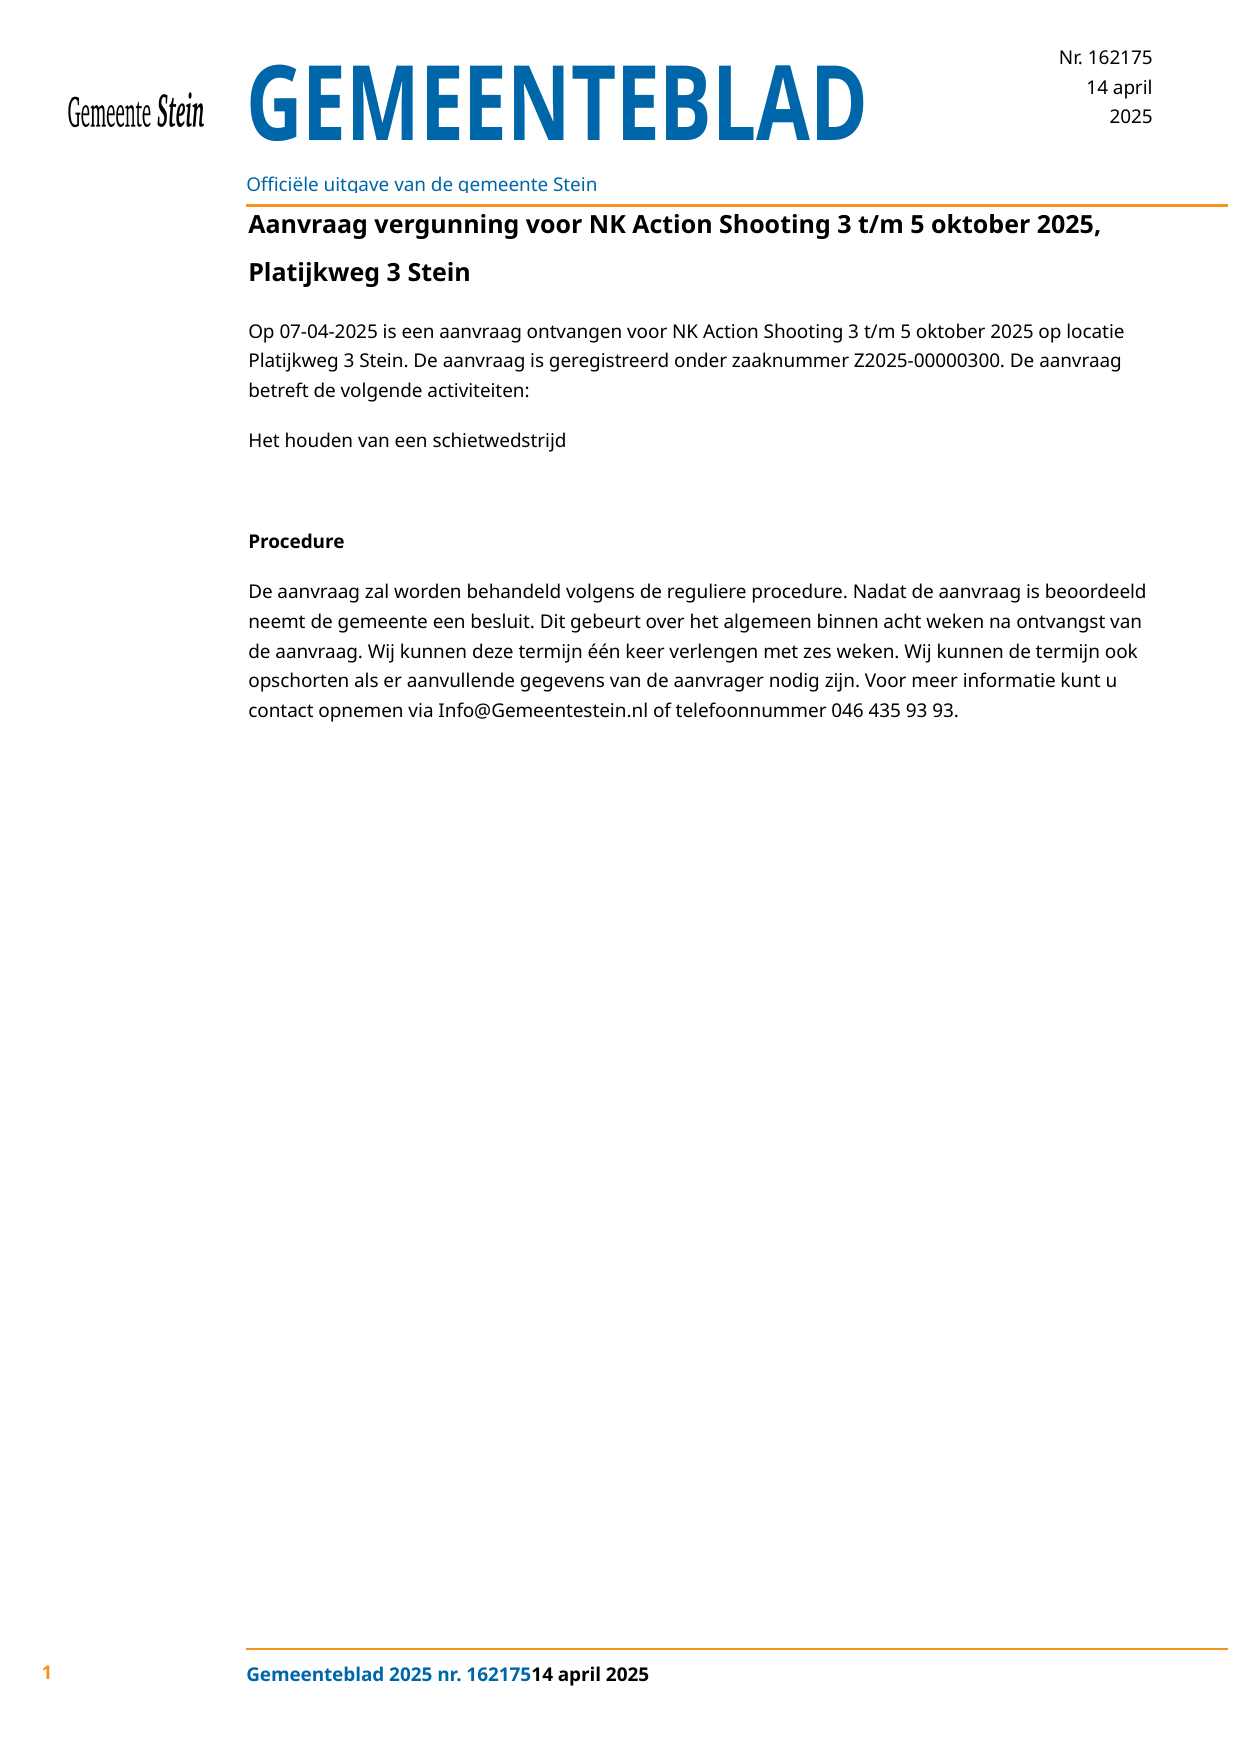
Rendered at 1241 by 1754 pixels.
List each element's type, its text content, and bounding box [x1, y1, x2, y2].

text De aanvraag zal worden behandeld volgens de reguliere procedure. Nadat de aanvraag is beoordeeld neemt de gemeente een besluit. Dit gebeurt over het algemeen binnen acht weken na ontvangst van de aanvraag. Wij kunnen deze termijn één keer verlengen met zes weken. Wij kunnen de termijn ook opschorten als er aanvullende gegevens van de aanvrager nodig zijn. Voor meer informatie kunt u contact opnemen via Info@Gemeentestein.nl of telefoonnummer 046 435 93 93. [248, 579, 1152, 723]
picture [41, 47, 231, 172]
text Procedure [248, 528, 1152, 554]
text Op 07-04-2025 is een aanvraag ontvangen voor NK Action Shooting 3 t/m 5 oktober 2025 op locatie Platijkweg 3 Stein. De aanvraag is geregistreerd onder zaaknummer Z2025-00000300. De aanvraag betreft de volgende activiteiten: [248, 318, 1152, 403]
text Het houden van een schietwedstrijd [248, 427, 1152, 453]
text Aanvraag vergunning voor NK Action Shooting 3 t/m 5 oktober 2025, Platijkweg 3 Stein [248, 207, 1152, 288]
